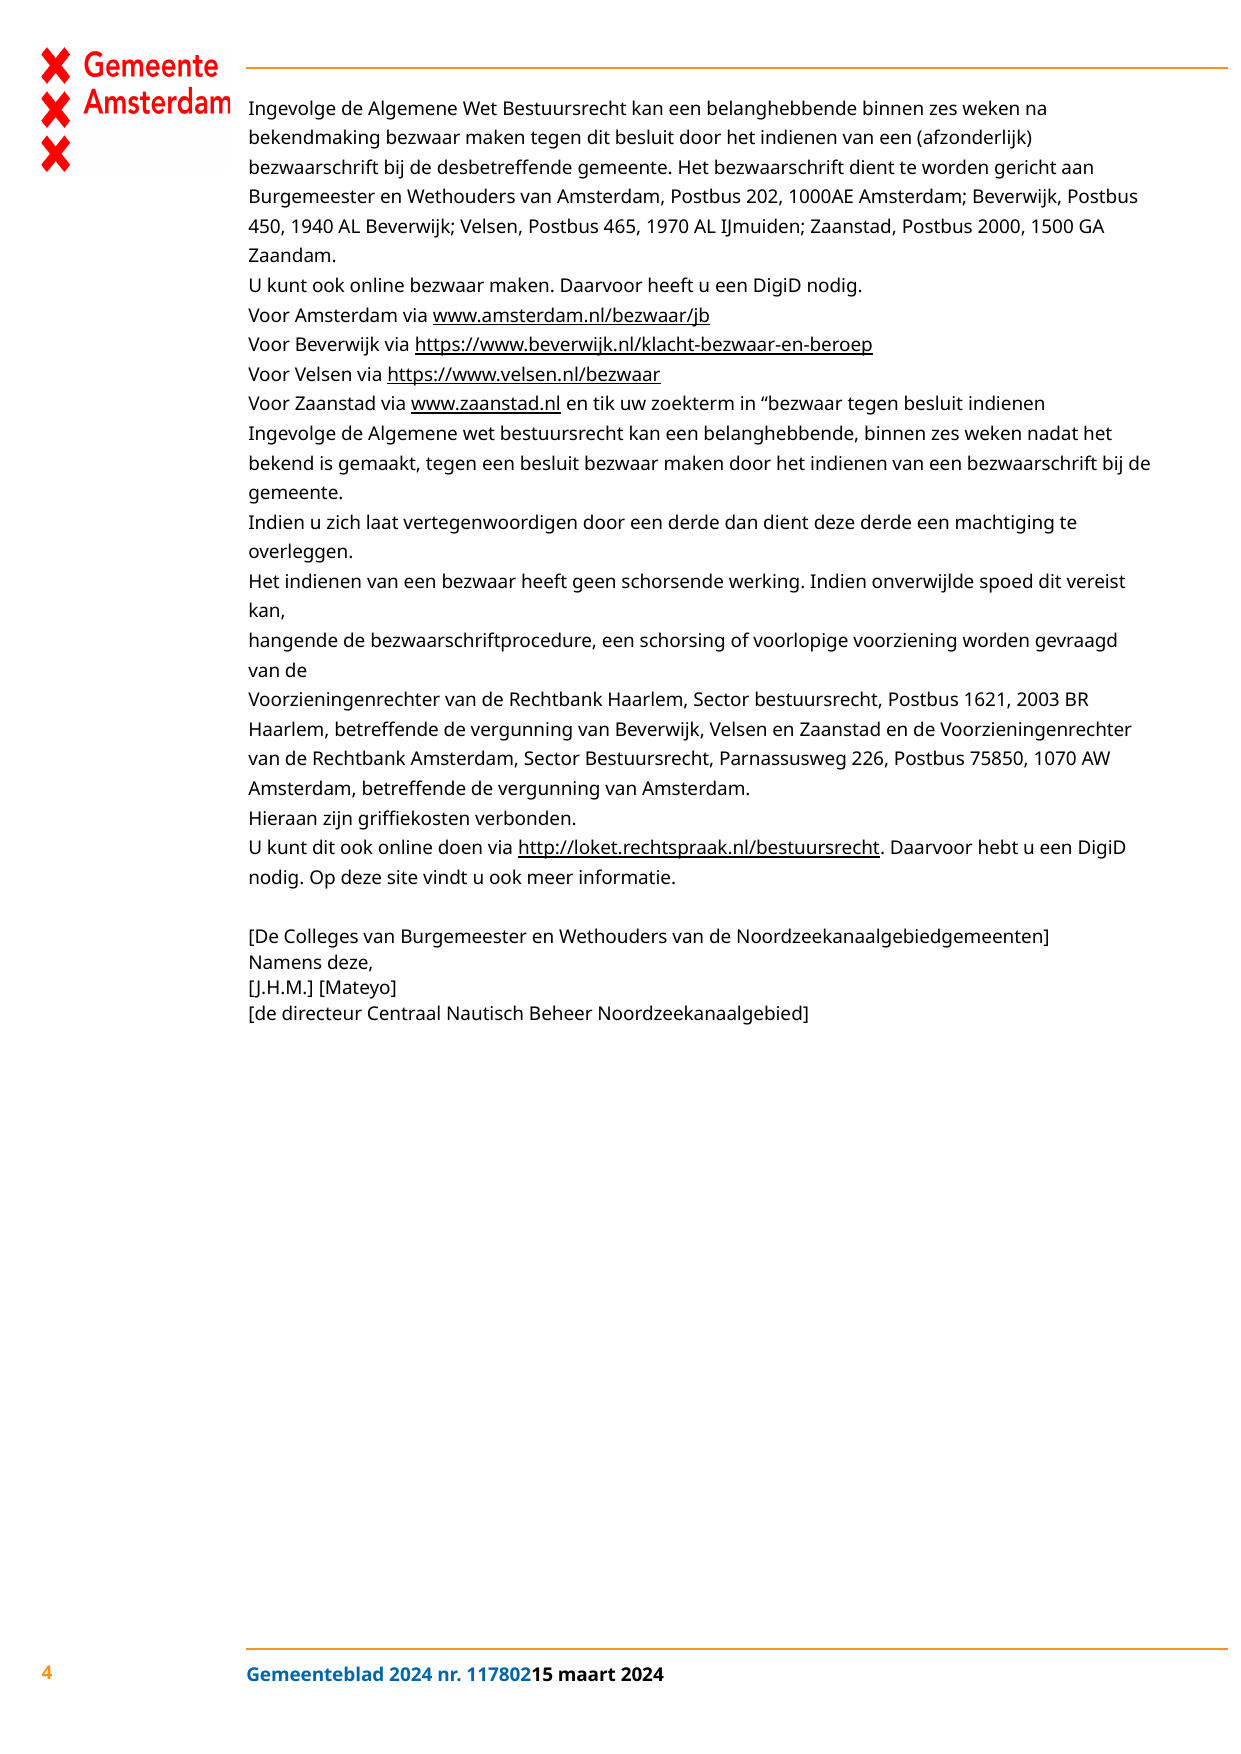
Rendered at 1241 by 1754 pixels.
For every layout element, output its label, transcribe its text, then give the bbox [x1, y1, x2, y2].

text Voorzieningenrechter van de Rechtbank Haarlem, Sector bestuursrecht, Postbus 1621, 2003 BR [248, 686, 1152, 712]
text hangende de bezwaarschriftprocedure, een schorsing of voorlopige voorziening worden gevraagd van de [248, 627, 1152, 683]
text U kunt dit ook online doen via http://loket.rechtspraak.nl/bestuursrecht. Daarvoor hebt u een DigiD nodig. Op deze site vindt u ook meer informatie. [248, 834, 1152, 890]
text Amsterdam, betreffende de vergunning van Amsterdam. [248, 775, 1152, 801]
text U kunt ook online bezwaar maken. Daarvoor heeft u een DigiD nodig. [248, 272, 1152, 298]
text Ingevolge de Algemene wet bestuursrecht kan een belanghebbende, binnen zes weken nadat het bekend is gemaakt, tegen een besluit bezwaar maken door het indienen van een bezwaarschrift bij de gemeente. [248, 420, 1152, 505]
text [J.H.M.] [Mateyo] [248, 974, 1152, 1000]
text Voor Amsterdam via www.amsterdam.nl/bezwaar/jb [248, 302, 1152, 328]
text Voor Velsen via https://www.velsen.nl/bezwaar [248, 361, 1152, 387]
text Voor Beverwijk via https://www.beverwijk.nl/klacht-bezwaar-en-beroep [248, 331, 1152, 357]
text Hieraan zijn griffiekosten verbonden. [248, 805, 1152, 831]
text [de directeur Centraal Nautisch Beheer Noordzeekanaalgebied] [248, 1000, 1152, 1026]
text Voor Zaanstad via www.zaanstad.nl en tik uw zoekterm in “bezwaar tegen besluit indienen [248, 391, 1152, 416]
text Haarlem, betreffende de vergunning van Beverwijk, Velsen en Zaanstad en de Voorzieningenrechter van de Rechtbank Amsterdam, Sector Bestuursrecht, Parnassusweg 226, Postbus 75850, 1070 AW [248, 716, 1152, 771]
text Namens deze, [248, 949, 1152, 974]
text Ingevolge de Algemene Wet Bestuursrecht kan een belanghebbende binnen zes weken na bekendmaking bezwaar maken tegen dit besluit door het indienen van een (afzonderlijk) bezwaarschrift bij de desbetreffende gemeente. Het bezwaarschrift dient te worden gericht aan Burgemeester en Wethouders van Amsterdam, Postbus 202, 1000AE Amsterdam; Beverwijk, Postbus 450, 1940 AL Beverwijk; Velsen, Postbus 465, 1970 AL IJmuiden; Zaanstad, Postbus 2000, 1500 GA Zaandam. [248, 95, 1152, 268]
text Indien u zich laat vertegenwoordigen door een derde dan dient deze derde een machtiging te overleggen. [248, 509, 1152, 564]
picture [41, 47, 231, 172]
text [De Colleges van Burgemeester en Wethouders van de Noordzeekanaalgebiedgemeenten] [248, 923, 1152, 949]
text Het indienen van een bezwaar heeft geen schorsende werking. Indien onverwijlde spoed dit vereist kan, [248, 568, 1152, 623]
